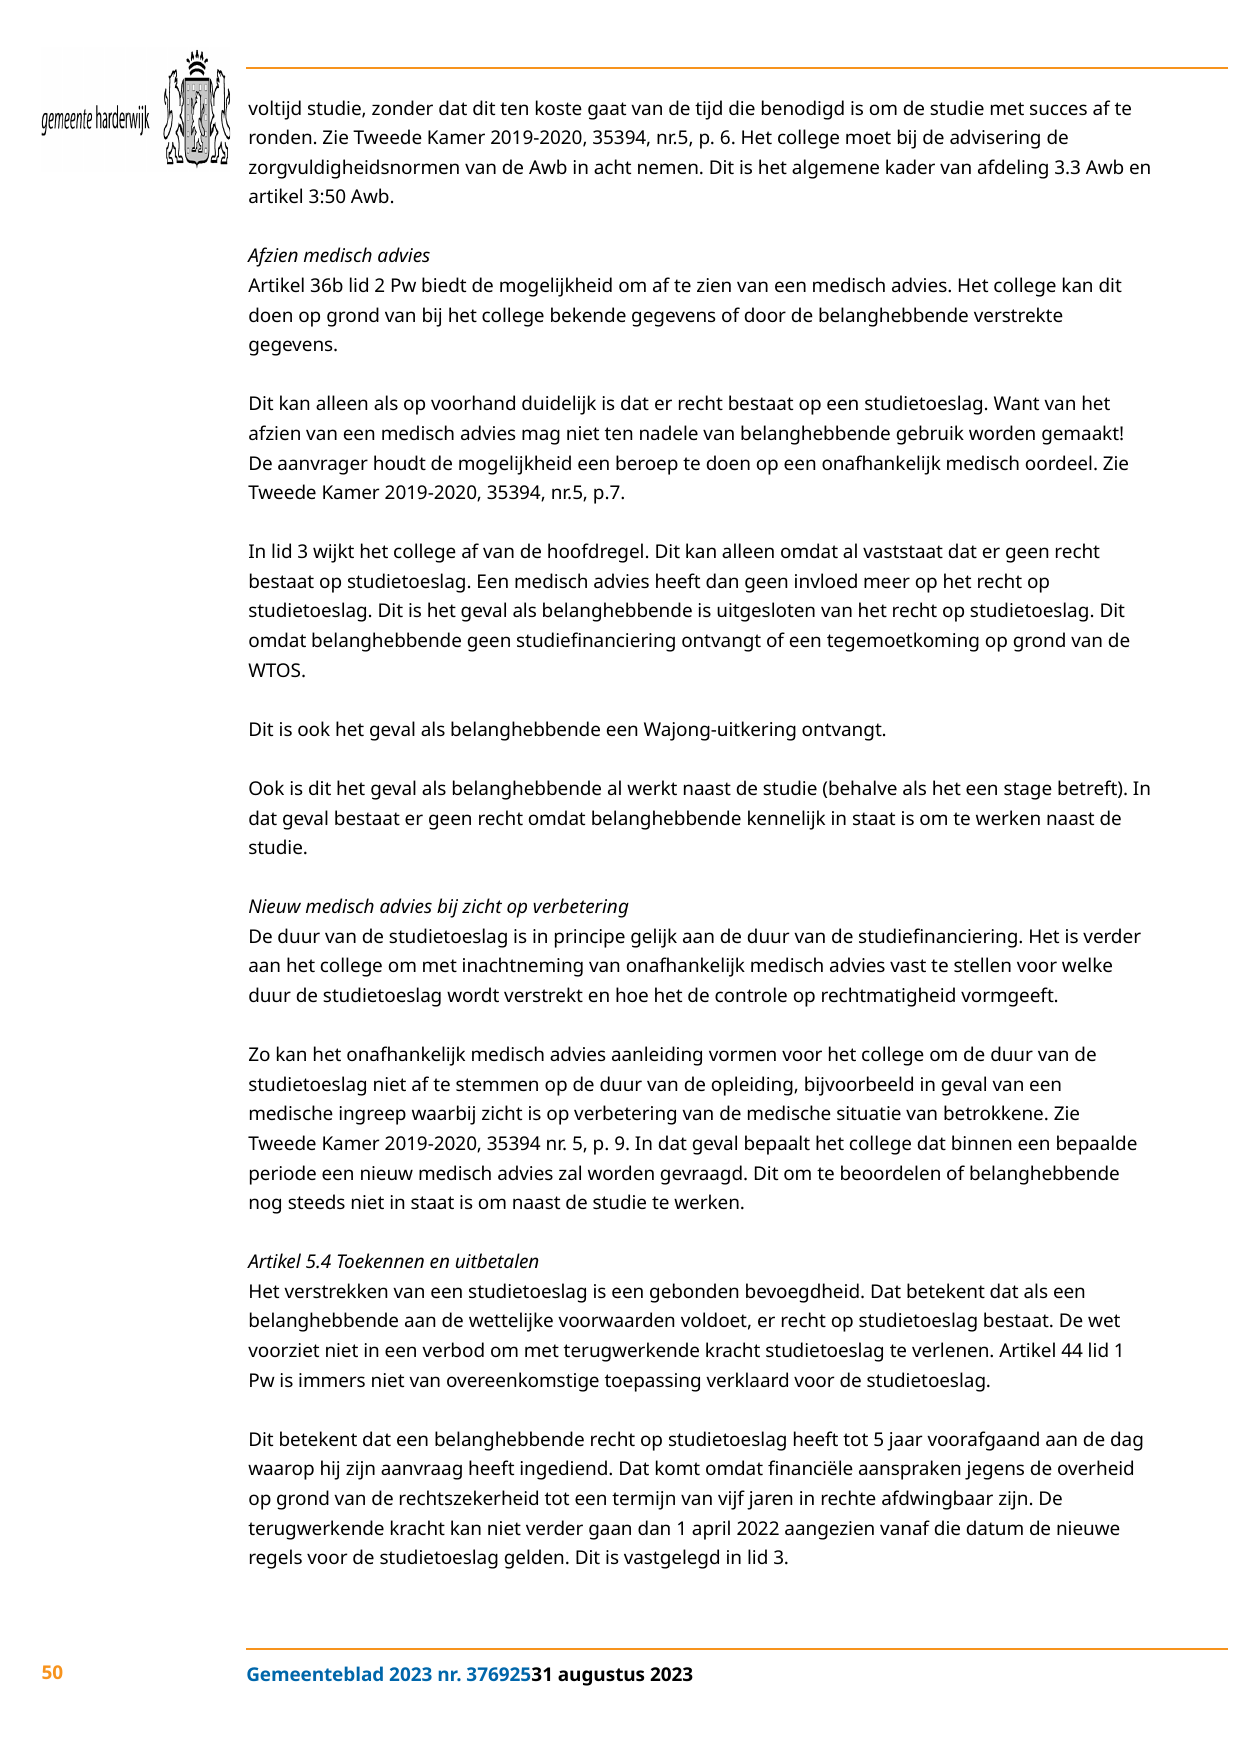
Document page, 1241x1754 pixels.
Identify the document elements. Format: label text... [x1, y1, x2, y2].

text Artikel 36b lid 2 Pw biedt de mogelijkheid om af te zien van een medisch advies. Het college kan dit doen op grond van bij het college bekende gegevens of door de belanghebbende verstrekte gegevens. [248, 272, 1152, 357]
text Afzien medisch advies [248, 243, 1152, 268]
text Artikel 5.4 Toekennen en uitbetalen [248, 1248, 1152, 1274]
text In lid 3 wijkt het college af van de hoofdregel. Dit kan alleen omdat al vaststaat dat er geen recht bestaat op studietoeslag. Een medisch advies heeft dan geen invloed meer op het recht op studietoeslag. Dit is het geval als belanghebbende is uitgesloten van het recht op studietoeslag. Dit omdat belanghebbende geen studiefinanciering ontvangt of een tegemoetkoming op grond van de WTOS. [248, 538, 1152, 683]
text voltijd studie, zonder dat dit ten koste gaat van de tijd die benodigd is om de studie met succes af te ronden. Zie Tweede Kamer 2019-2020, 35394, nr.5, p. 6. Het college moet bij de advisering de zorgvuldigheidsnormen van de Awb in acht nemen. Dit is het algemene kader van afdeling 3.3 Awb en artikel 3:50 Awb. [248, 95, 1152, 209]
text Dit betekent dat een belanghebbende recht op studietoeslag heeft tot 5 jaar voorafgaand aan de dag waarop hij zijn aanvraag heeft ingediend. Dat komt omdat financiële aanspraken jegens de overheid op grond van de rechtszekerheid tot een termijn van vijf jaren in rechte afdwingbaar zijn. De terugwerkende kracht kan niet verder gaan dan 1 april 2022 aangezien vanaf die datum de nieuwe regels voor de studietoeslag gelden. Dit is vastgelegd in lid 3. [248, 1426, 1152, 1570]
text Nieuw medisch advies bij zicht op verbetering [248, 893, 1152, 919]
picture [41, 47, 231, 172]
text Ook is dit het geval als belanghebbende al werkt naast de studie (behalve als het een stage betreft). In dat geval bestaat er geen recht omdat belanghebbende kennelijk in staat is om te werken naast de studie. [248, 775, 1152, 860]
text De duur van de studietoeslag is in principe gelijk aan de duur van de studiefinanciering. Het is verder aan het college om met inachtneming van onafhankelijk medisch advies vast te stellen voor welke duur de studietoeslag wordt verstrekt en hoe het de controle op rechtmatigheid vormgeeft. [248, 923, 1152, 1008]
text Het verstrekken van een studietoeslag is een gebonden bevoegdheid. Dat betekent dat als een belanghebbende aan de wettelijke voorwaarden voldoet, er recht op studietoeslag bestaat. De wet voorziet niet in een verbod om met terugwerkende kracht studietoeslag te verlenen. Artikel 44 lid 1 Pw is immers niet van overeenkomstige toepassing verklaard voor de studietoeslag. [248, 1278, 1152, 1393]
text Dit is ook het geval als belanghebbende een Wajong-uitkering ontvangt. [248, 716, 1152, 742]
text Dit kan alleen als op voorhand duidelijk is dat er recht bestaat op een studietoeslag. Want van het afzien van een medisch advies mag niet ten nadele van belanghebbende gebruik worden gemaakt! De aanvrager houdt de mogelijkheid een beroep te doen op een onafhankelijk medisch oordeel. Zie Tweede Kamer 2019-2020, 35394, nr.5, p.7. [248, 391, 1152, 505]
text Zo kan het onafhankelijk medisch advies aanleiding vormen voor het college om de duur van de studietoeslag niet af te stemmen op de duur van de opleiding, bijvoorbeeld in geval van een medische ingreep waarbij zicht is op verbetering van de medische situatie van betrokkene. Zie Tweede Kamer 2019-2020, 35394 nr. 5, p. 9. In dat geval bepaalt het college dat binnen een bepaalde periode een nieuw medisch advies zal worden gevraagd. Dit om te beoordelen of belanghebbende nog steeds niet in staat is om naast de studie te werken. [248, 1041, 1152, 1215]
